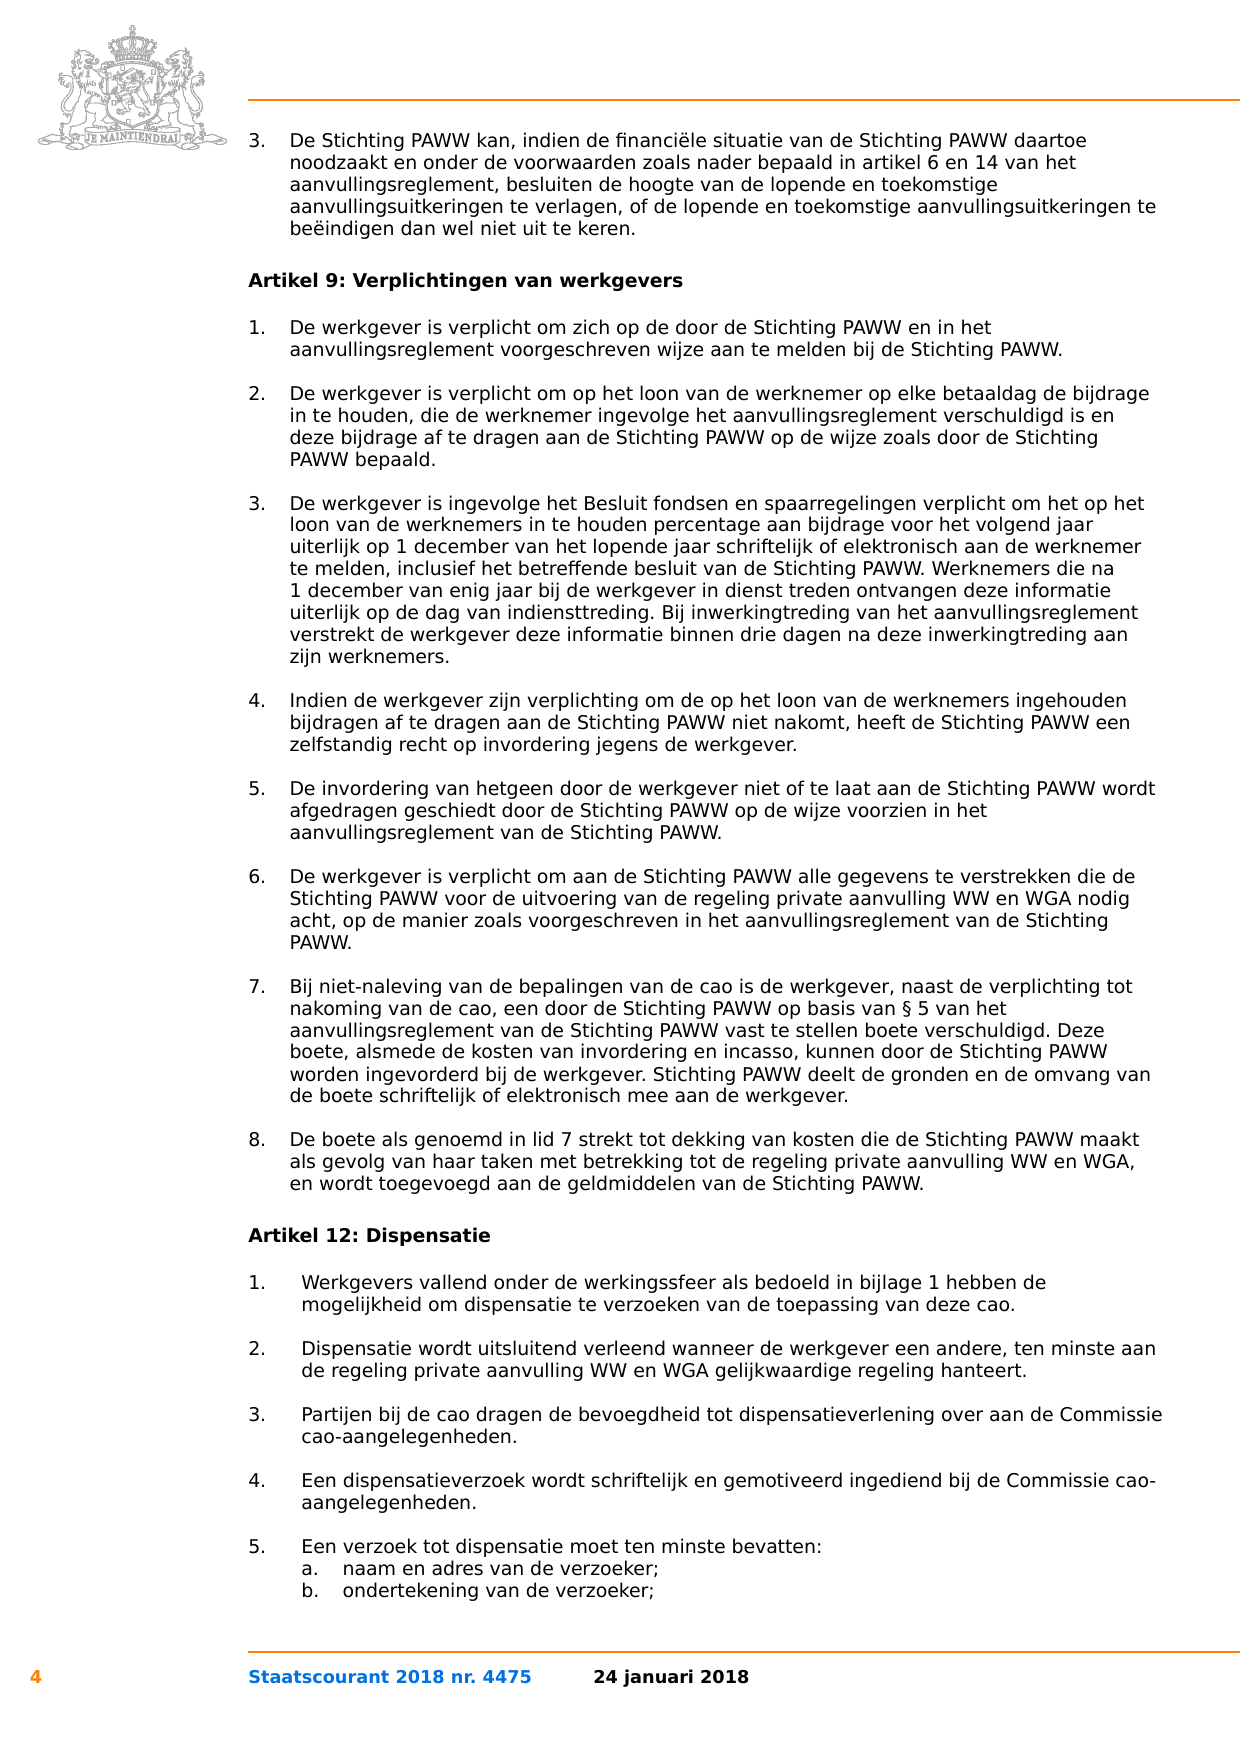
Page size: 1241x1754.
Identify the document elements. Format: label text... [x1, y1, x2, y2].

text 4. Indien de werkgever zijn verplichting om de op het loon van de werknemers ingehouden bijdragen af te dragen aan de Stichting PAWW niet nakomt, heeft de Stichting PAWW een zelfstandig recht op invordering jegens de werkgever. [248, 690, 1163, 756]
text 1. De werkgever is verplicht om zich op de door de Stichting PAWW en in het aanvullingsreglement voorgeschreven wijze aan te melden bij de Stichting PAWW. [248, 317, 1163, 361]
subtitle Artikel 9: Verplichtingen van werkgevers [248, 270, 1163, 292]
text 7. Bij niet-naleving van de bepalingen van de cao is de werkgever, naast de verplichting tot nakoming van de cao, een door de Stichting PAWW op basis van § 5 van het aanvullingsreglement van de Stichting PAWW vast te stellen boete verschuldigd. Deze boete, alsmede de kosten van invordering en incasso, kunnen door de Stichting PAWW worden ingevorderd bij de werkgever. Stichting PAWW deelt de gronden en de omvang van de boete schriftelijk of elektronisch mee aan de werkgever. [248, 976, 1163, 1107]
text 2. De werkgever is verplicht om op het loon van de werknemer op elke betaaldag de bijdrage in te houden, die de werknemer ingevolge het aanvullingsreglement verschuldigd is en deze bijdrage af te dragen aan de Stichting PAWW op de wijze zoals door de Stichting PAWW bepaald. [248, 383, 1163, 471]
text 2. Dispensatie wordt uitsluitend verleend wanneer de werkgever een andere, ten minste aan de regeling private aanvulling WW en WGA gelijkwaardige regeling hanteert. [248, 1338, 1163, 1382]
text b. ondertekening van de verzoeker; [301, 1579, 1163, 1601]
text 4. Een dispensatieverzoek wordt schriftelijk en gemotiveerd ingediend bij de Commissie cao-aangelegenheden. [248, 1470, 1163, 1514]
text 5. Een verzoek tot dispensatie moet ten minste bevatten: [248, 1536, 1163, 1557]
text 3. De werkgever is ingevolge het Besluit fondsen en spaarregelingen verplicht om het op het loon van de werknemers in te houden percentage aan bijdrage voor het volgend jaar uiterlijk op 1 december van het lopende jaar schriftelijk of elektronisch aan de werknemer te melden, inclusief het betreffende besluit van de Stichting PAWW. Werknemers die na 1 december van enig jaar bij de werkgever in dienst treden ontvangen deze informatie uiterlijk op de dag van indiensttreding. Bij inwerkingtreding van het aanvullingsreglement verstrekt de werkgever deze informatie binnen drie dagen na deze inwerkingtreding aan zijn werknemers. [248, 492, 1163, 668]
text 8. De boete als genoemd in lid 7 strekt tot dekking van kosten die de Stichting PAWW maakt als gevolg van haar taken met betrekking tot de regeling private aanvulling WW en WGA, en wordt toegevoegd aan de geldmiddelen van de Stichting PAWW. [248, 1129, 1163, 1195]
text 3. Partijen bij de cao dragen de bevoegdheid tot dispensatieverlening over aan de Commissie cao-aangelegenheden. [248, 1404, 1163, 1448]
text 1. Werkgevers vallend onder de werkingssfeer als bedoeld in bijlage 1 hebben de mogelijkheid om dispensatie te verzoeken van de toepassing van deze cao. [248, 1272, 1163, 1316]
text 6. De werkgever is verplicht om aan de Stichting PAWW alle gegevens te verstrekken die de Stichting PAWW voor de uitvoering van de regeling private aanvulling WW en WGA nodig acht, op de manier zoals voorgeschreven in het aanvullingsreglement van de Stichting PAWW. [248, 866, 1163, 954]
subtitle Artikel 12: Dispensatie [248, 1225, 1163, 1247]
picture [38, 25, 227, 150]
text a. naam en adres van de verzoeker; [301, 1557, 1163, 1579]
text 3. De Stichting PAWW kan, indien de financiële situatie van de Stichting PAWW daartoe noodzaakt en onder de voorwaarden zoals nader bepaald in artikel 6 en 14 van het aanvullingsreglement, besluiten de hoogte van de lopende en toekomstige aanvullingsuitkeringen te verlagen, of de lopende en toekomstige aanvullingsuitkeringen te beëindigen dan wel niet uit te keren. [248, 130, 1163, 240]
text 5. De invordering van hetgeen door de werkgever niet of te laat aan de Stichting PAWW wordt afgedragen geschiedt door de Stichting PAWW op de wijze voorzien in het aanvullingsreglement van de Stichting PAWW. [248, 778, 1163, 844]
